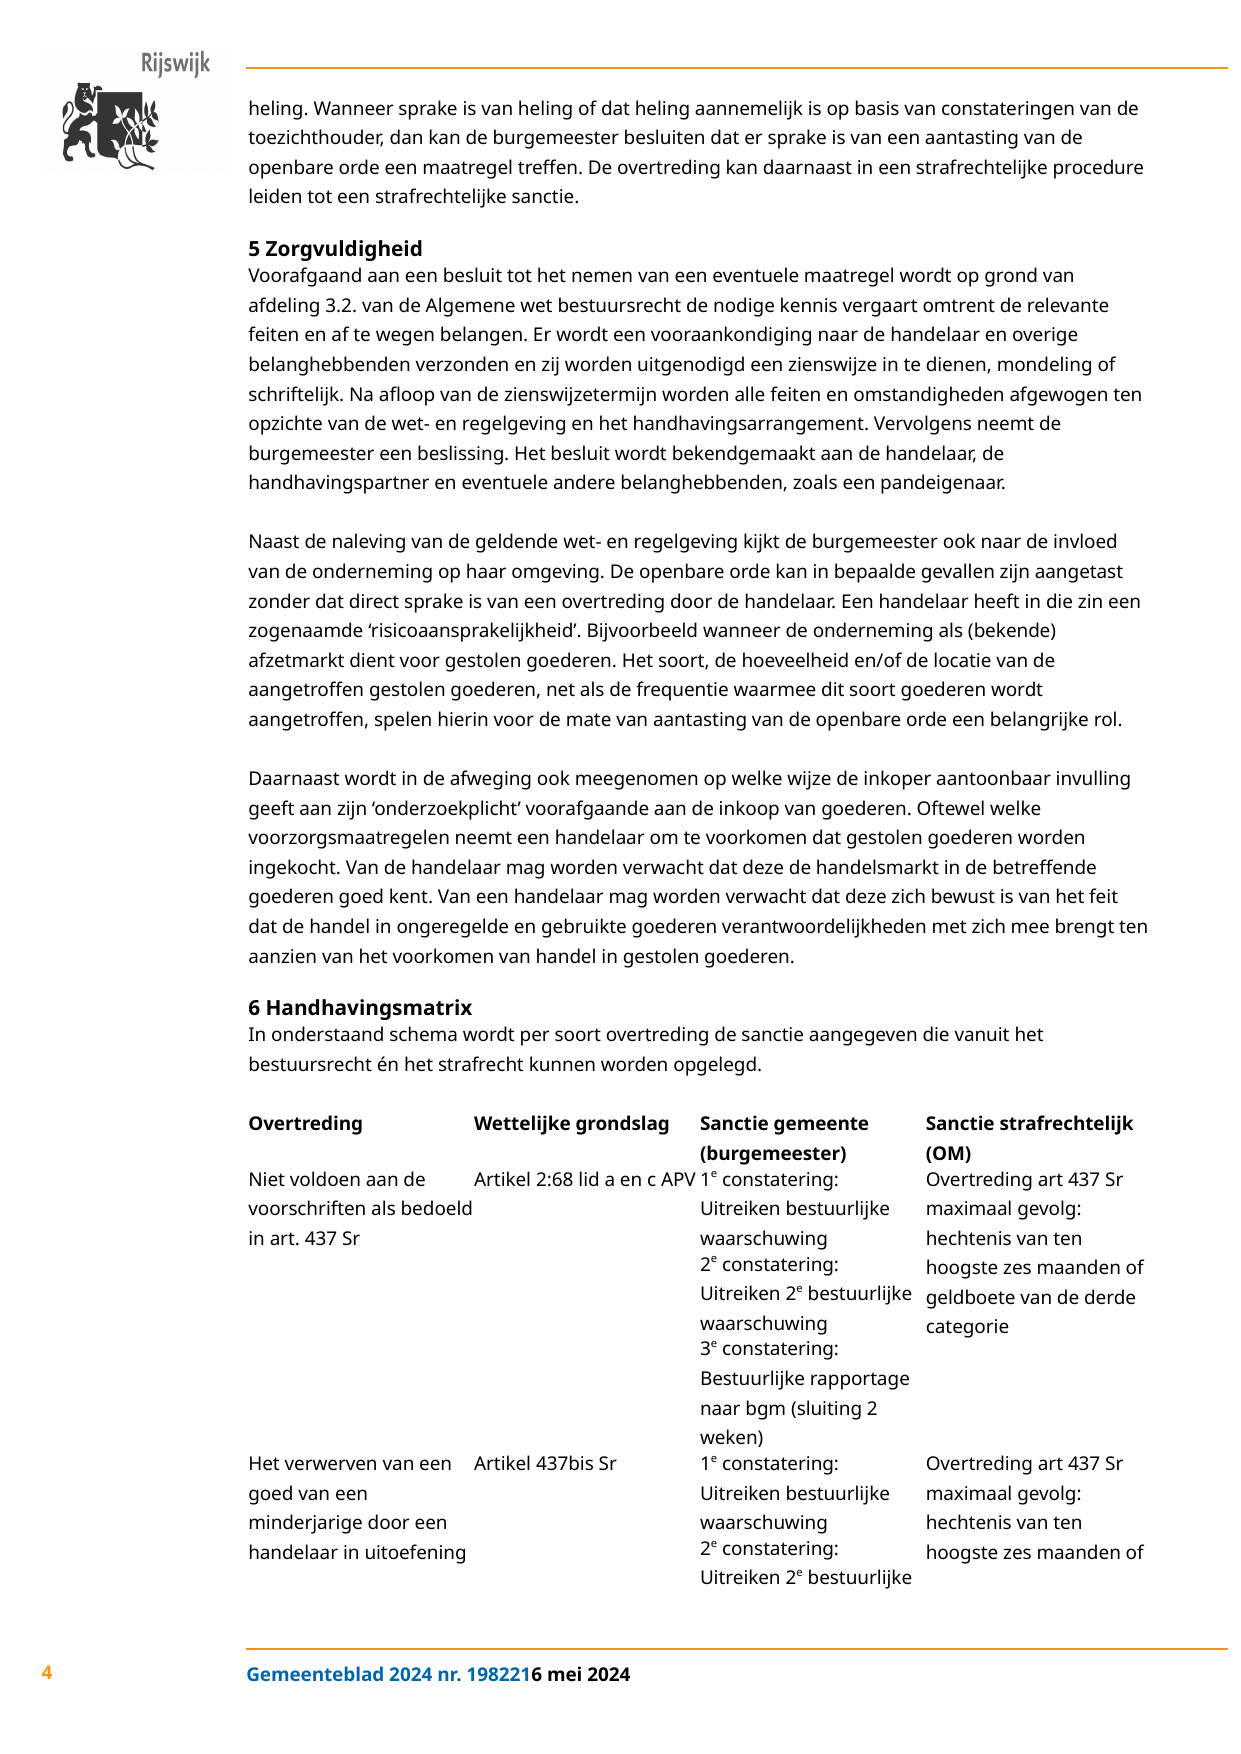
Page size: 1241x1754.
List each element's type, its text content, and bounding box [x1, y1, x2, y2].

table_cell Overtreding art 437 Sr maximaal gevolg: hechtenis van ten hoogste zes maanden of [926, 1450, 1152, 1590]
picture [41, 47, 231, 172]
table_cell Niet voldoen aan de voorschriften als bedoeld in art. 437 Sr [248, 1166, 474, 1450]
text Voorafgaand aan een besluit tot het nemen van een eventuele maatregel wordt op grond van afdeling 3.2. van de Algemene wet bestuursrecht de nodige kennis vergaart omtrent de relevante feiten en af te wegen belangen. Er wordt een vooraankondiging naar de handelaar en overige belanghebbenden verzonden en zij worden uitgenodigd een zienswijze in te dienen, mondeling of schriftelijk. Na afloop van de zienswijzetermijn worden alle feiten en omstandigheden afgewogen ten opzichte van de wet- en regelgeving en het handhavingsarrangement. Vervolgens neemt de burgemeester een beslissing. Het besluit wordt bekendgemaakt aan de handelaar, de handhavingspartner en eventuele andere belanghebbenden, zoals een pandeigenaar. [248, 262, 1152, 495]
text 6 Handhavingsmatrix [248, 993, 1152, 1022]
table_cell 1e constatering: Uitreiken bestuurlijke waarschuwing [700, 1166, 926, 1251]
table_cell Artikel 437bis Sr [474, 1450, 700, 1590]
table_cell 3e constatering: Bestuurlijke rapportage naar bgm (sluiting 2 weken) [700, 1336, 926, 1450]
table_header Sanctie gemeente (burgemeester) [700, 1111, 926, 1166]
table_cell 1e constatering: Uitreiken bestuurlijke waarschuwing [700, 1450, 926, 1535]
text 5 Zorgvuldigheid [248, 234, 1152, 262]
table_header Overtreding [248, 1111, 474, 1166]
text In onderstaand schema wordt per soort overtreding de sanctie aangegeven die vanuit het bestuursrecht én het strafrecht kunnen worden opgelegd. [248, 1022, 1152, 1077]
table_cell Artikel 2:68 lid a en c APV [474, 1166, 700, 1450]
text Naast de naleving van de geldende wet- en regelgeving kijkt de burgemeester ook naar de invloed van de onderneming op haar omgeving. De openbare orde kan in bepaalde gevallen zijn aangetast zonder dat direct sprake is van een overtreding door de handelaar. Een handelaar heeft in die zin een zogenaamde ‘risicoaansprakelijkheid’. Bijvoorbeeld wanneer de onderneming als (bekende) afzetmarkt dient voor gestolen goederen. Het soort, de hoeveelheid en/of de locatie van de aangetroffen gestolen goederen, net als de frequentie waarmee dit soort goederen wordt aangetroffen, spelen hierin voor de mate van aantasting van de openbare orde een belangrijke rol. [248, 529, 1152, 732]
text heling. Wanneer sprake is van heling of dat heling aannemelijk is op basis van constateringen van de toezichthouder, dan kan de burgemeester besluiten dat er sprake is van een aantasting van de openbare orde een maatregel treffen. De overtreding kan daarnaast in een strafrechtelijke procedure leiden tot een strafrechtelijke sanctie. [248, 95, 1152, 209]
table_cell 2e constatering: Uitreiken 2e bestuurlijke [700, 1535, 926, 1590]
table_cell 2e constatering: Uitreiken 2e bestuurlijke waarschuwing [700, 1251, 926, 1336]
table_cell Overtreding art 437 Sr maximaal gevolg: hechtenis van ten hoogste zes maanden of geldboete van de derde categorie [926, 1166, 1152, 1450]
table_header Sanctie strafrechtelijk (OM) [926, 1111, 1152, 1166]
table_header Wettelijke grondslag [474, 1111, 700, 1166]
text Daarnaast wordt in de afweging ook meegenomen op welke wijze de inkoper aantoonbaar invulling geeft aan zijn ‘onderzoekplicht’ voorafgaande aan de inkoop van goederen. Oftewel welke voorzorgsmaatregelen neemt een handelaar om te voorkomen dat gestolen goederen worden ingekocht. Van de handelaar mag worden verwacht dat deze de handelsmarkt in de betreffende goederen goed kent. Van een handelaar mag worden verwacht dat deze zich bewust is van het feit dat de handel in ongeregelde en gebruikte goederen verantwoordelijkheden met zich mee brengt ten aanzien van het voorkomen van handel in gestolen goederen. [248, 765, 1152, 968]
table_cell Het verwerven van een goed van een minderjarige door een handelaar in uitoefening [248, 1450, 474, 1590]
